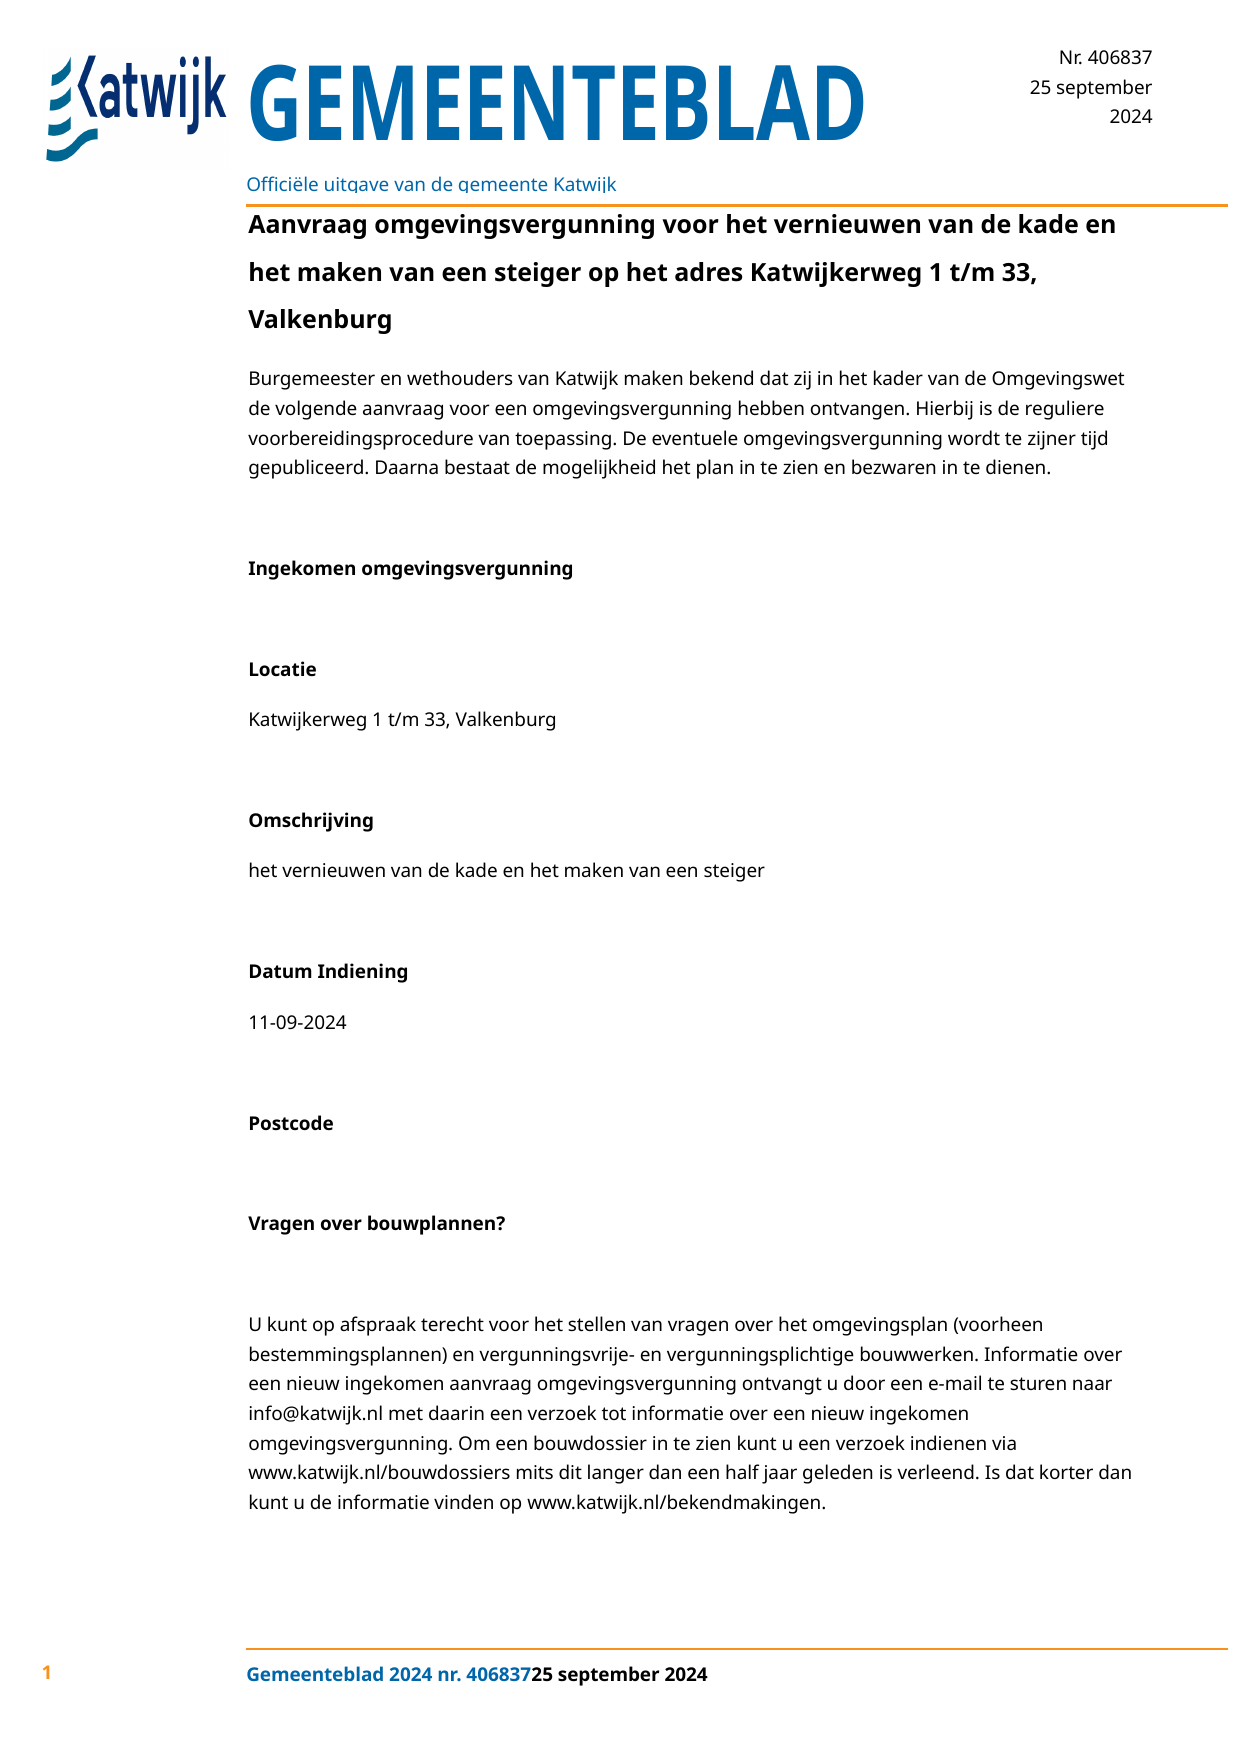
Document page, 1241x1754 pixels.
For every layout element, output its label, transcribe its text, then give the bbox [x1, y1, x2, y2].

text Aanvraag omgevingsvergunning voor het vernieuwen van de kade en het maken van een steiger op het adres Katwijkerweg 1 t/m 33, Valkenburg [248, 207, 1152, 336]
text Burgemeester en wethouders van Katwijk maken bekend dat zij in het kader van de Omgevingswet de volgende aanvraag voor een omgevingsvergunning hebben ontvangen. Hierbij is de reguliere voorbereidingsprocedure van toepassing. De eventuele omgevingsvergunning wordt te zijner tijd gepubliceerd. Daarna bestaat de mogelijkheid het plan in te zien en bezwaren in te dienen. [248, 366, 1152, 480]
text 11-09-2024 [248, 1009, 1152, 1034]
text Vragen over bouwplannen? [248, 1211, 1152, 1236]
text U kunt op afspraak terecht voor het stellen van vragen over het omgevingsplan (voorheen bestemmingsplannen) en vergunningsvrije- en vergunningsplichtige bouwwerken. Informatie over een nieuw ingekomen aanvraag omgevingsvergunning ontvangt u door een e-mail te sturen naar info@katwijk.nl met daarin een verzoek tot informatie over een nieuw ingekomen omgevingsvergunning. Om een bouwdossier in te zien kunt u een verzoek indienen via www.katwijk.nl/bouwdossiers mits dit langer dan een half jaar geleden is verleend. Is dat korter dan kunt u de informatie vinden op www.katwijk.nl/bekendmakingen. [248, 1311, 1152, 1514]
text Locatie [248, 656, 1152, 682]
text Datum Indiening [248, 958, 1152, 984]
text Omschrijving [248, 807, 1152, 833]
text Postcode [248, 1110, 1152, 1135]
text het vernieuwen van de kade en het maken van een steiger [248, 858, 1152, 883]
picture [41, 47, 231, 172]
text Katwijkerweg 1 t/m 33, Valkenburg [248, 706, 1152, 732]
text Ingekomen omgevingsvergunning [248, 555, 1152, 581]
